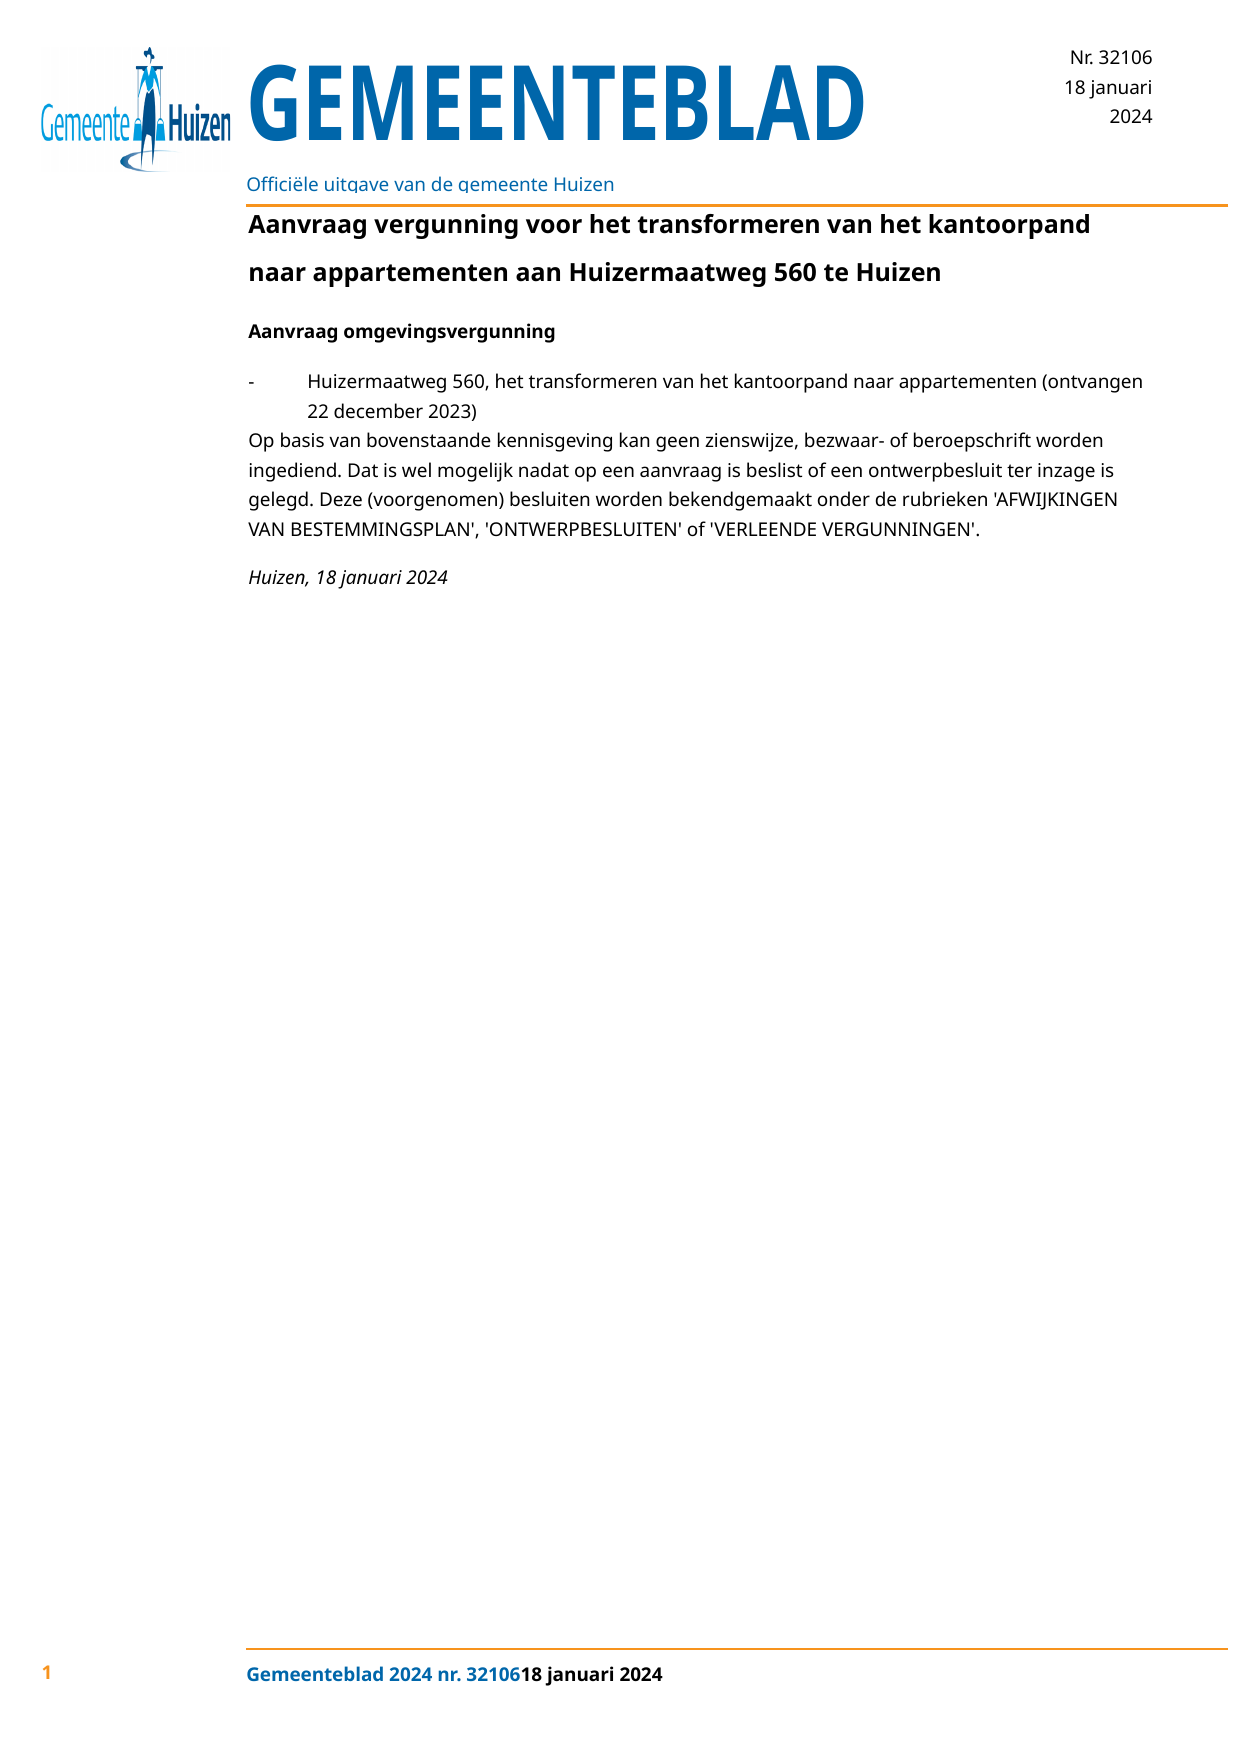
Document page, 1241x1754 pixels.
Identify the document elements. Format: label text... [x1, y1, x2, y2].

text Aanvraag vergunning voor het transformeren van het kantoorpand naar appartementen aan Huizermaatweg 560 te Huizen [248, 207, 1152, 288]
list Huizermaatweg 560, het transformeren van het kantoorpand naar appartementen (ontvangen 22 december 2023) [248, 368, 1152, 424]
text Aanvraag omgevingsvergunning [248, 318, 1152, 344]
text Op basis van bovenstaande kennisgeving kan geen zienswijze, bezwaar- of beroepschrift worden ingediend. Dat is wel mogelijk nadat op een aanvraag is beslist of een ontwerpbesluit ter inzage is gelegd. Deze (voorgenomen) besluiten worden bekendgemaakt onder de rubrieken 'AFWIJKINGEN VAN BESTEMMINGSPLAN', 'ONTWERPBESLUITEN' of 'VERLEENDE VERGUNNINGEN'. [248, 427, 1152, 542]
text Huizen, 18 januari 2024 [248, 564, 1152, 590]
picture [41, 47, 231, 172]
